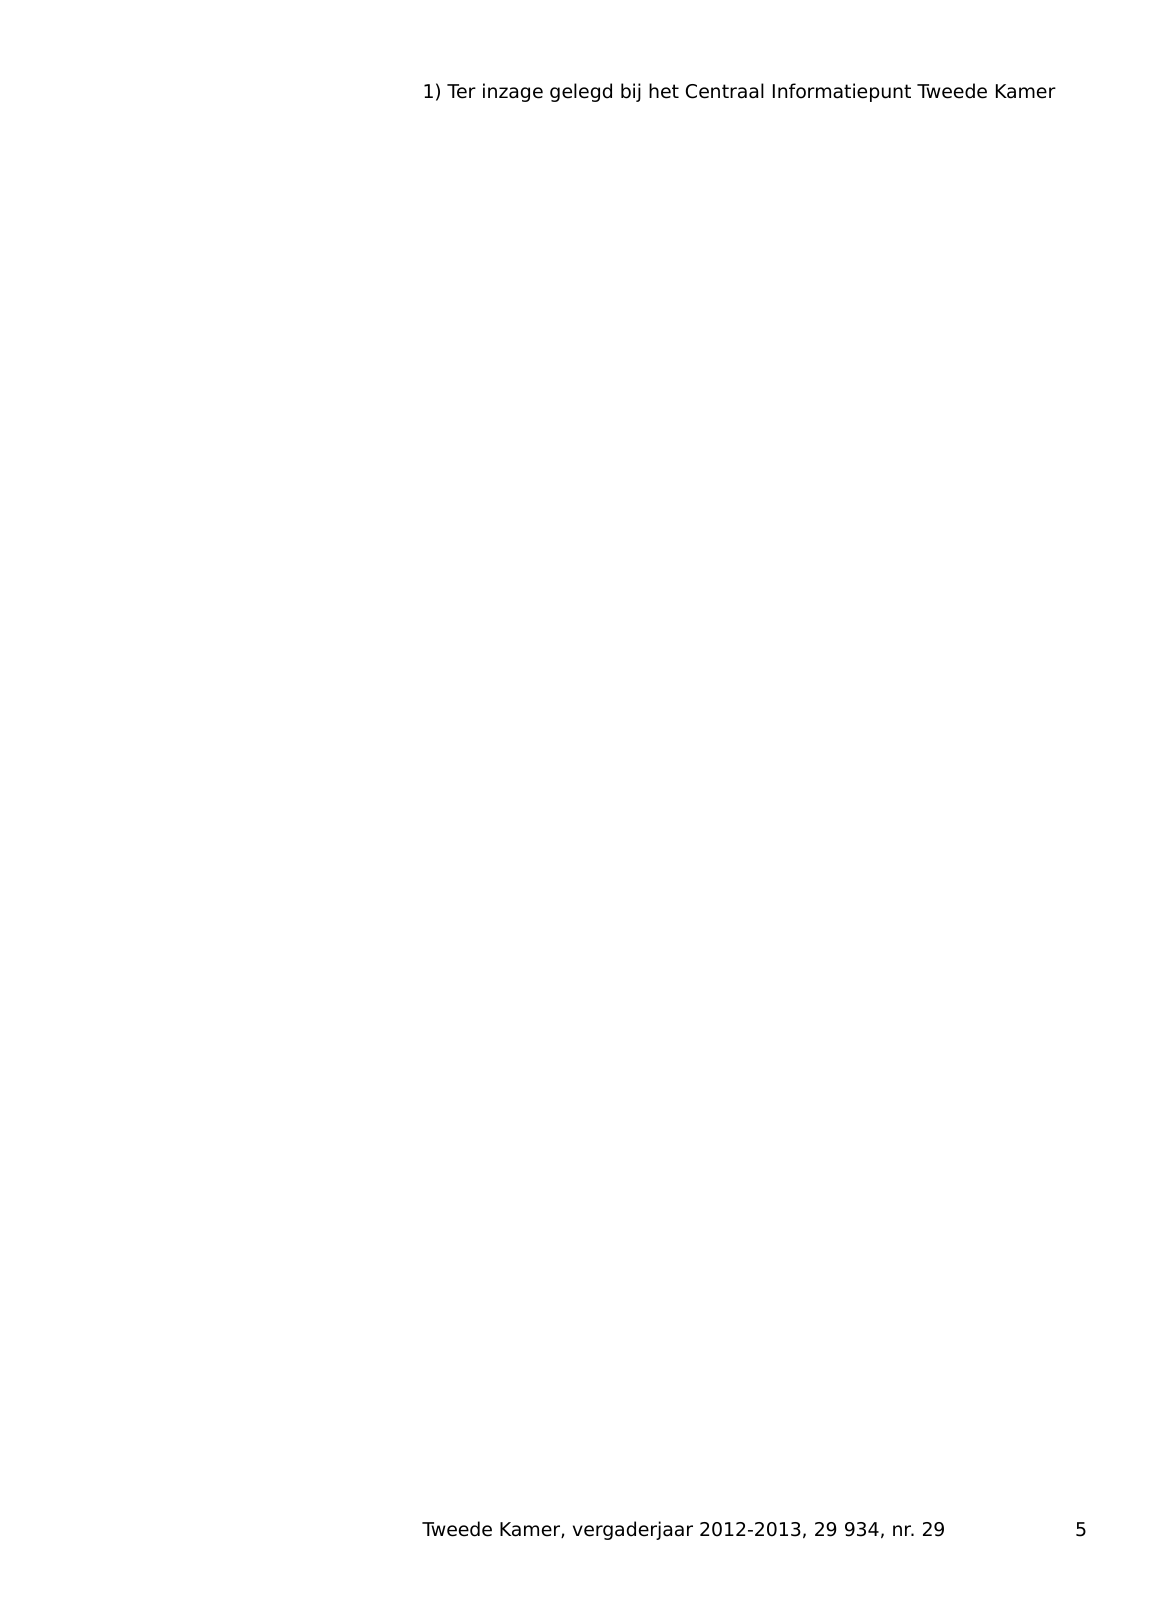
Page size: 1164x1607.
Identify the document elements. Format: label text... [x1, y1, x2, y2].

text 1) Ter inzage gelegd bij het Centraal Informatiepunt Tweede Kamer [422, 81, 1087, 103]
